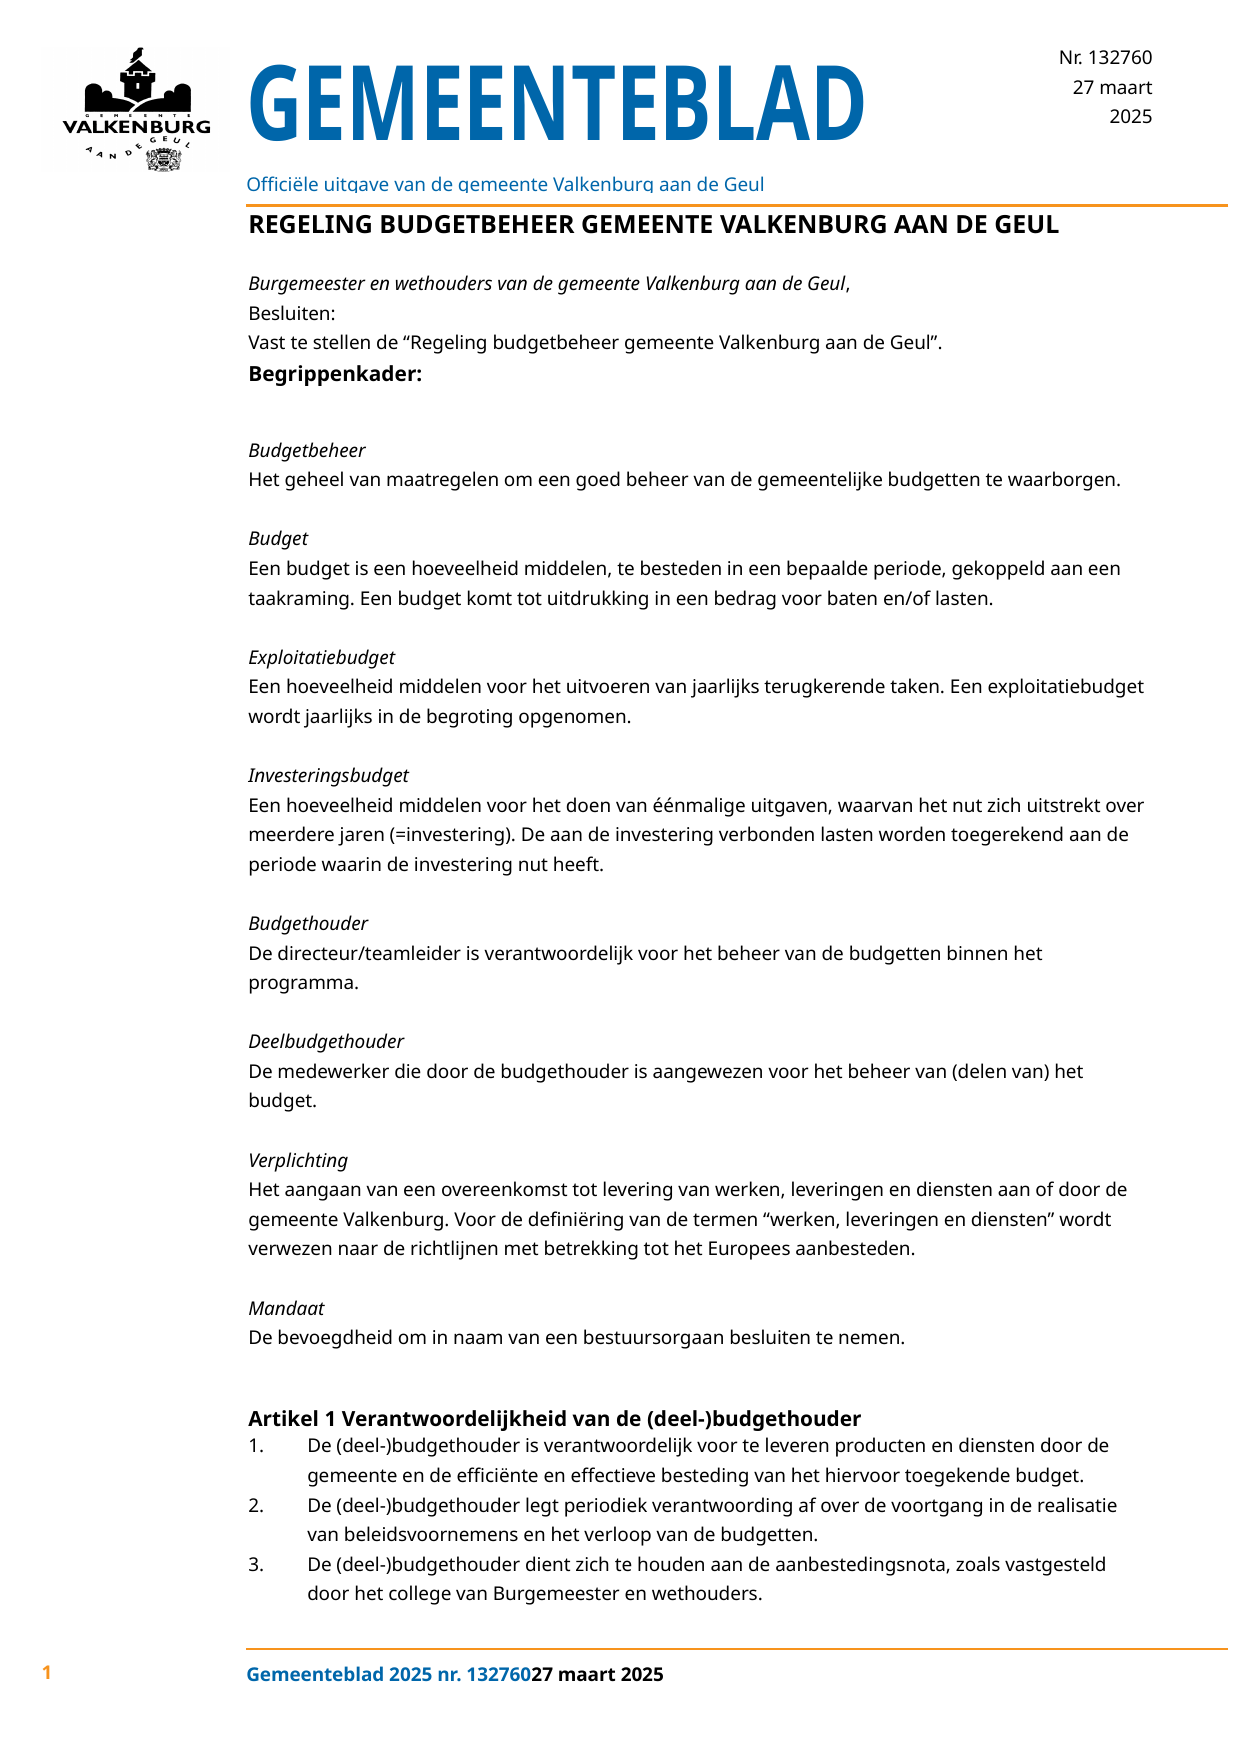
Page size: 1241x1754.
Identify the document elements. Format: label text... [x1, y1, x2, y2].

text Exploitatiebudget [248, 644, 1152, 669]
text Burgemeester en wethouders van de gemeente Valkenburg aan de Geul, [248, 270, 1152, 296]
text Een hoeveelheid middelen voor het uitvoeren van jaarlijks terugkerende taken. Een exploitatiebudget wordt jaarlijks in de begroting opgenomen. [248, 673, 1152, 729]
text Vast te stellen de “Regeling budgetbeheer gemeente Valkenburg aan de Geul”. [248, 329, 1152, 355]
list De (deel-)budgethouder dient zich te houden aan de aanbestedingsnota, zoals vastgesteld door het college van Burgemeester en wethouders. [248, 1551, 1152, 1606]
text Deelbudgethouder [248, 1028, 1152, 1054]
text Besluiten: [248, 300, 1152, 326]
list De (deel-)budgethouder legt periodiek verantwoording af over de voortgang in de realisatie van beleidsvoornemens en het verloop van de budgetten. [248, 1492, 1152, 1547]
text De medewerker die door de budgethouder is aangewezen voor het beheer van (delen van) het budget. [248, 1058, 1152, 1113]
text Budget [248, 526, 1152, 551]
text Budgetbeheer [248, 437, 1152, 462]
text Budgethouder [248, 910, 1152, 936]
text Het geheel van maatregelen om een goed beheer van de gemeentelijke budgetten te waarborgen. [248, 466, 1152, 492]
text Begrippenkader: [248, 359, 1152, 387]
text Mandaat [248, 1295, 1152, 1320]
text De directeur/teamleider is verantwoordelijk voor het beheer van de budgetten binnen het programma. [248, 940, 1152, 995]
picture [41, 47, 231, 172]
text REGELING BUDGETBEHEER GEMEENTE VALKENBURG AAN DE GEUL [248, 207, 1152, 241]
text De bevoegdheid om in naam van een bestuursorgaan besluiten te nemen. [248, 1324, 1152, 1350]
text Investeringsbudget [248, 762, 1152, 788]
list De (deel-)budgethouder is verantwoordelijk voor te leveren producten en diensten door de gemeente en de efficiënte en effectieve besteding van het hiervoor toegekende budget. [248, 1433, 1152, 1488]
text Verplichting [248, 1147, 1152, 1172]
text Een hoeveelheid middelen voor het doen van éénmalige uitgaven, waarvan het nut zich uitstrekt over meerdere jaren (=investering). De aan de investering verbonden lasten worden toegerekend aan de periode waarin de investering nut heeft. [248, 792, 1152, 877]
text Een budget is een hoeveelheid middelen, te besteden in een bepaalde periode, gekoppeld aan een taakraming. Een budget komt tot uitdrukking in een bedrag voor baten en/of lasten. [248, 555, 1152, 610]
text Artikel 1 Verantwoordelijkheid van de (deel-)budgethouder [248, 1404, 1152, 1433]
text Het aangaan van een overeenkomst tot levering van werken, leveringen en diensten aan of door de gemeente Valkenburg. Voor de definiëring van de termen “werken, leveringen en diensten” wordt verwezen naar de richtlijnen met betrekking tot het Europees aanbesteden. [248, 1176, 1152, 1261]
